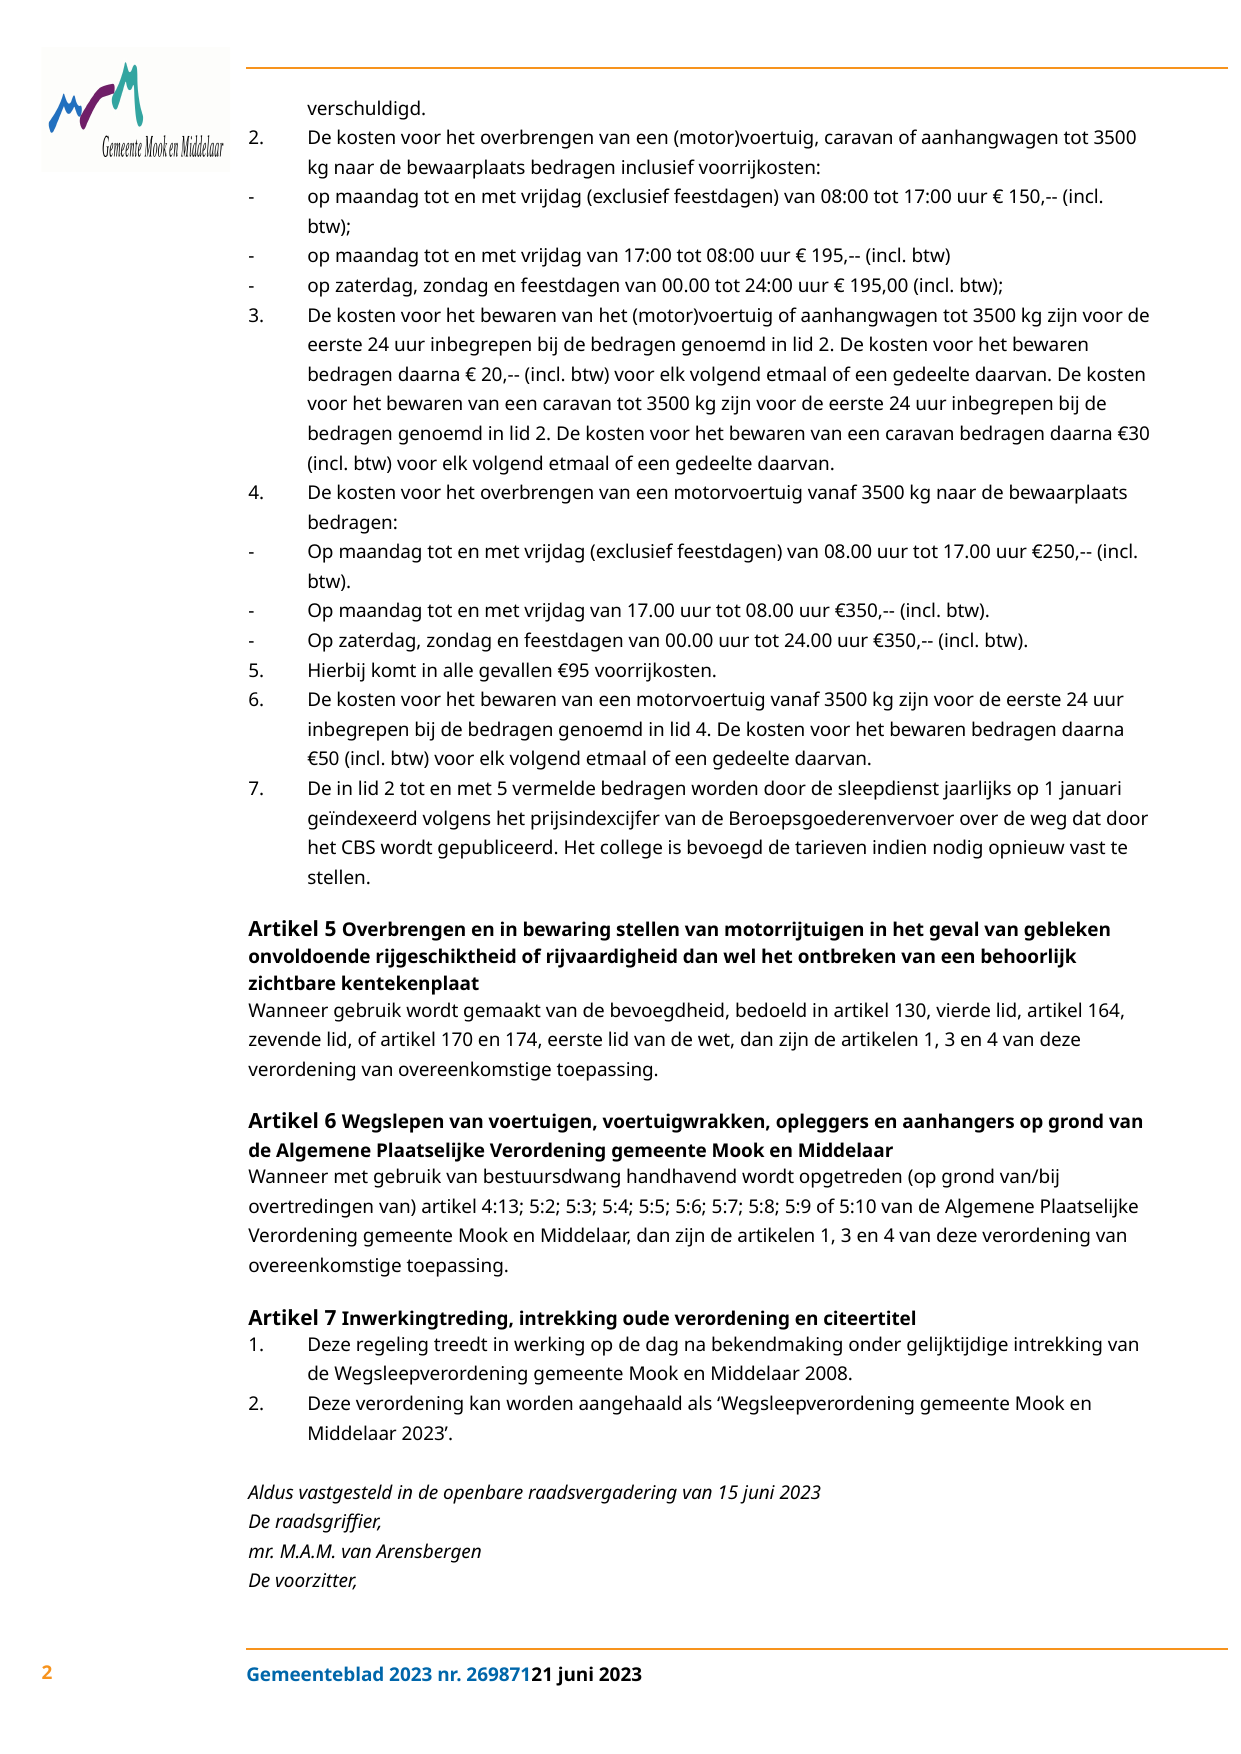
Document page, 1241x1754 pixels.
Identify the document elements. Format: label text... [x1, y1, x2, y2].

text Wanneer gebruik wordt gemaakt van de bevoegdheid, bedoeld in artikel 130, vierde lid, artikel 164, zevende lid, of artikel 170 en 174, eerste lid van de wet, dan zijn de artikelen 1, 3 en 4 van deze verordening van overeenkomstige toepassing. [248, 997, 1152, 1082]
list Hierbij komt in alle gevallen €95 voorrijkosten. [248, 657, 1152, 683]
text De voorzitter, [248, 1568, 1152, 1593]
list op zaterdag, zondag en feestdagen van 00.00 tot 24:00 uur € 195,00 (incl. btw); [248, 272, 1152, 298]
list op maandag tot en met vrijdag (exclusief feestdagen) van 08:00 tot 17:00 uur € 150,-- (incl. btw); [248, 183, 1152, 239]
text Artikel 7 Inwerkingtreding, intrekking oude verordening en citeertitel [248, 1303, 1152, 1331]
list Op zaterdag, zondag en feestdagen van 00.00 uur tot 24.00 uur €350,-- (incl. btw). [248, 627, 1152, 653]
list Deze regeling treedt in werking op de dag na bekendmaking onder gelijktijdige intrekking van de Wegsleepverordening gemeente Mook en Middelaar 2008. [248, 1331, 1152, 1386]
list Op maandag tot en met vrijdag (exclusief feestdagen) van 08.00 uur tot 17.00 uur €250,-- (incl. btw). [248, 538, 1152, 594]
list De kosten voor het bewaren van het (motor)voertuig of aanhangwagen tot 3500 kg zijn voor de eerste 24 uur inbegrepen bij de bedragen genoemd in lid 2. De kosten voor het bewaren bedragen daarna € 20,-- (incl. btw) voor elk volgend etmaal of een gedeelte daarvan. De kosten voor het bewaren van een caravan tot 3500 kg zijn voor de eerste 24 uur inbegrepen bij de bedragen genoemd in lid 2. De kosten voor het bewaren van een caravan bedragen daarna €30 (incl. btw) voor elk volgend etmaal of een gedeelte daarvan. [248, 302, 1152, 476]
list op maandag tot en met vrijdag van 17:00 tot 08:00 uur € 195,-- (incl. btw) [248, 243, 1152, 268]
text De raadsgriffier, [248, 1508, 1152, 1534]
list De kosten voor het bewaren van een motorvoertuig vanaf 3500 kg zijn voor de eerste 24 uur inbegrepen bij de bedragen genoemd in lid 4. De kosten voor het bewaren bedragen daarna €50 (incl. btw) voor elk volgend etmaal of een gedeelte daarvan. [248, 686, 1152, 771]
text Wanneer met gebruik van bestuursdwang handhavend wordt opgetreden (op grond van/bij overtredingen van) artikel 4:13; 5:2; 5:3; 5:4; 5:5; 5:6; 5:7; 5:8; 5:9 of 5:10 van de Algemene Plaatselijke Verordening gemeente Mook en Middelaar, dan zijn de artikelen 1, 3 en 4 van deze verordening van overeenkomstige toepassing. [248, 1163, 1152, 1278]
text Aldus vastgesteld in de openbare raadsvergadering van 15 juni 2023 [248, 1479, 1152, 1505]
text mr. M.A.M. van Arensbergen [248, 1538, 1152, 1564]
list Op maandag tot en met vrijdag van 17.00 uur tot 08.00 uur €350,-- (incl. btw). [248, 598, 1152, 623]
list Deze verordening kan worden aangehaald als ‘Wegsleepverordening gemeente Mook en Middelaar 2023’. [248, 1390, 1152, 1446]
list De kosten voor het overbrengen van een (motor)voertuig, caravan of aanhangwagen tot 3500 kg naar de bewaarplaats bedragen inclusief voorrijkosten: [248, 124, 1152, 180]
picture [41, 47, 231, 172]
list verschuldigd. [248, 95, 1152, 121]
list De kosten voor het overbrengen van een motorvoertuig vanaf 3500 kg naar de bewaarplaats bedragen: [248, 479, 1152, 535]
text Artikel 6 Wegslepen van voertuigen, voertuigwrakken, opleggers en aanhangers op grond van de Algemene Plaatselijke Verordening gemeente Mook en Middelaar [248, 1107, 1152, 1163]
text Artikel 5 Overbrengen en in bewaring stellen van motorrijtuigen in het geval van gebleken onvoldoende rijgeschiktheid of rijvaardigheid dan wel het ontbreken van een behoorlijk zichtbare kentekenplaat [248, 914, 1152, 997]
list De in lid 2 tot en met 5 vermelde bedragen worden door de sleepdienst jaarlijks op 1 januari geïndexeerd volgens het prijsindexcijfer van de Beroepsgoederenvervoer over de weg dat door het CBS wordt gepubliceerd. Het college is bevoegd de tarieven indien nodig opnieuw vast te stellen. [248, 775, 1152, 890]
